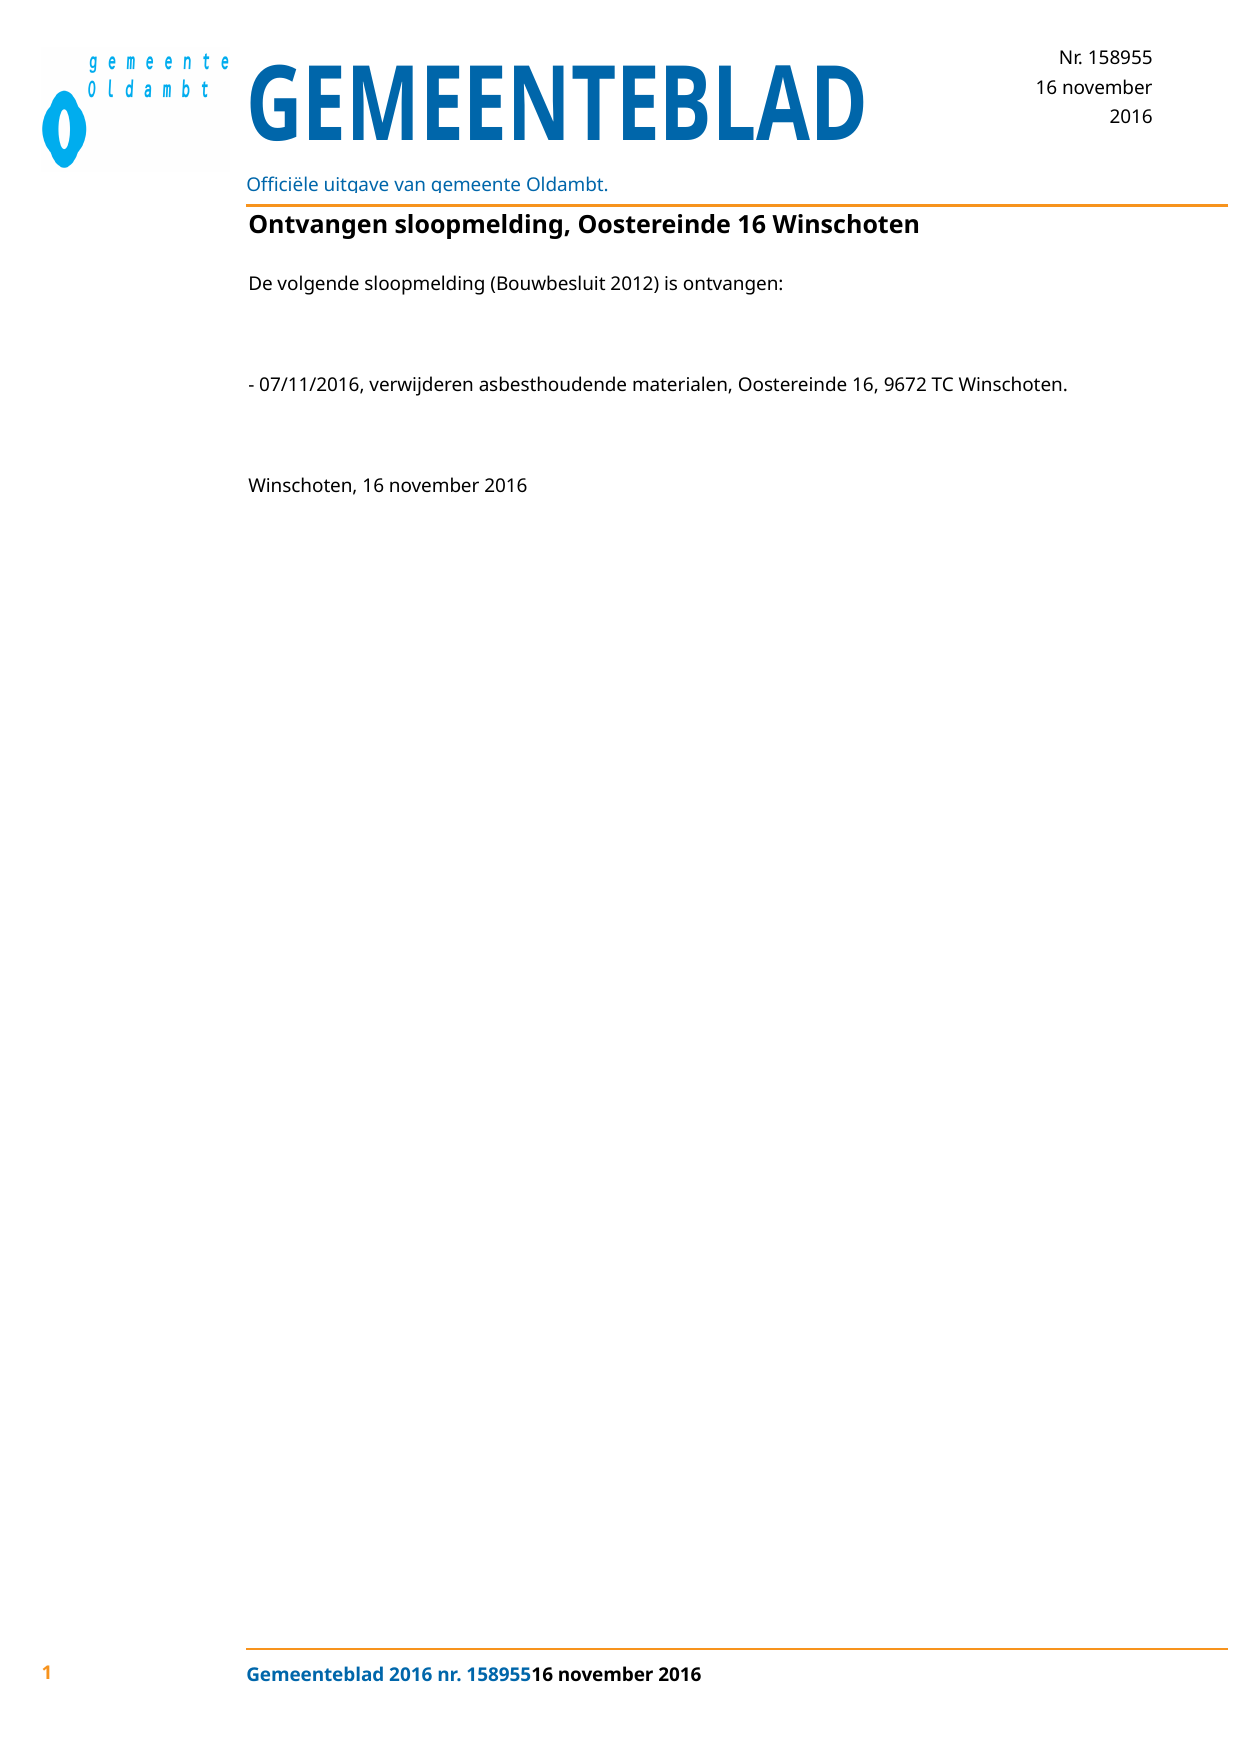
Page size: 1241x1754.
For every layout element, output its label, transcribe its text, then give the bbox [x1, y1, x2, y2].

text Ontvangen sloopmelding, Oostereinde 16 Winschoten [248, 207, 1152, 241]
picture [41, 47, 231, 172]
text Winschoten, 16 november 2016 [248, 472, 1152, 498]
text De volgende sloopmelding (Bouwbesluit 2012) is ontvangen: [248, 270, 1152, 296]
text - 07/11/2016, verwijderen asbesthoudende materialen, Oostereinde 16, 9672 TC Winschoten. [248, 371, 1152, 397]
